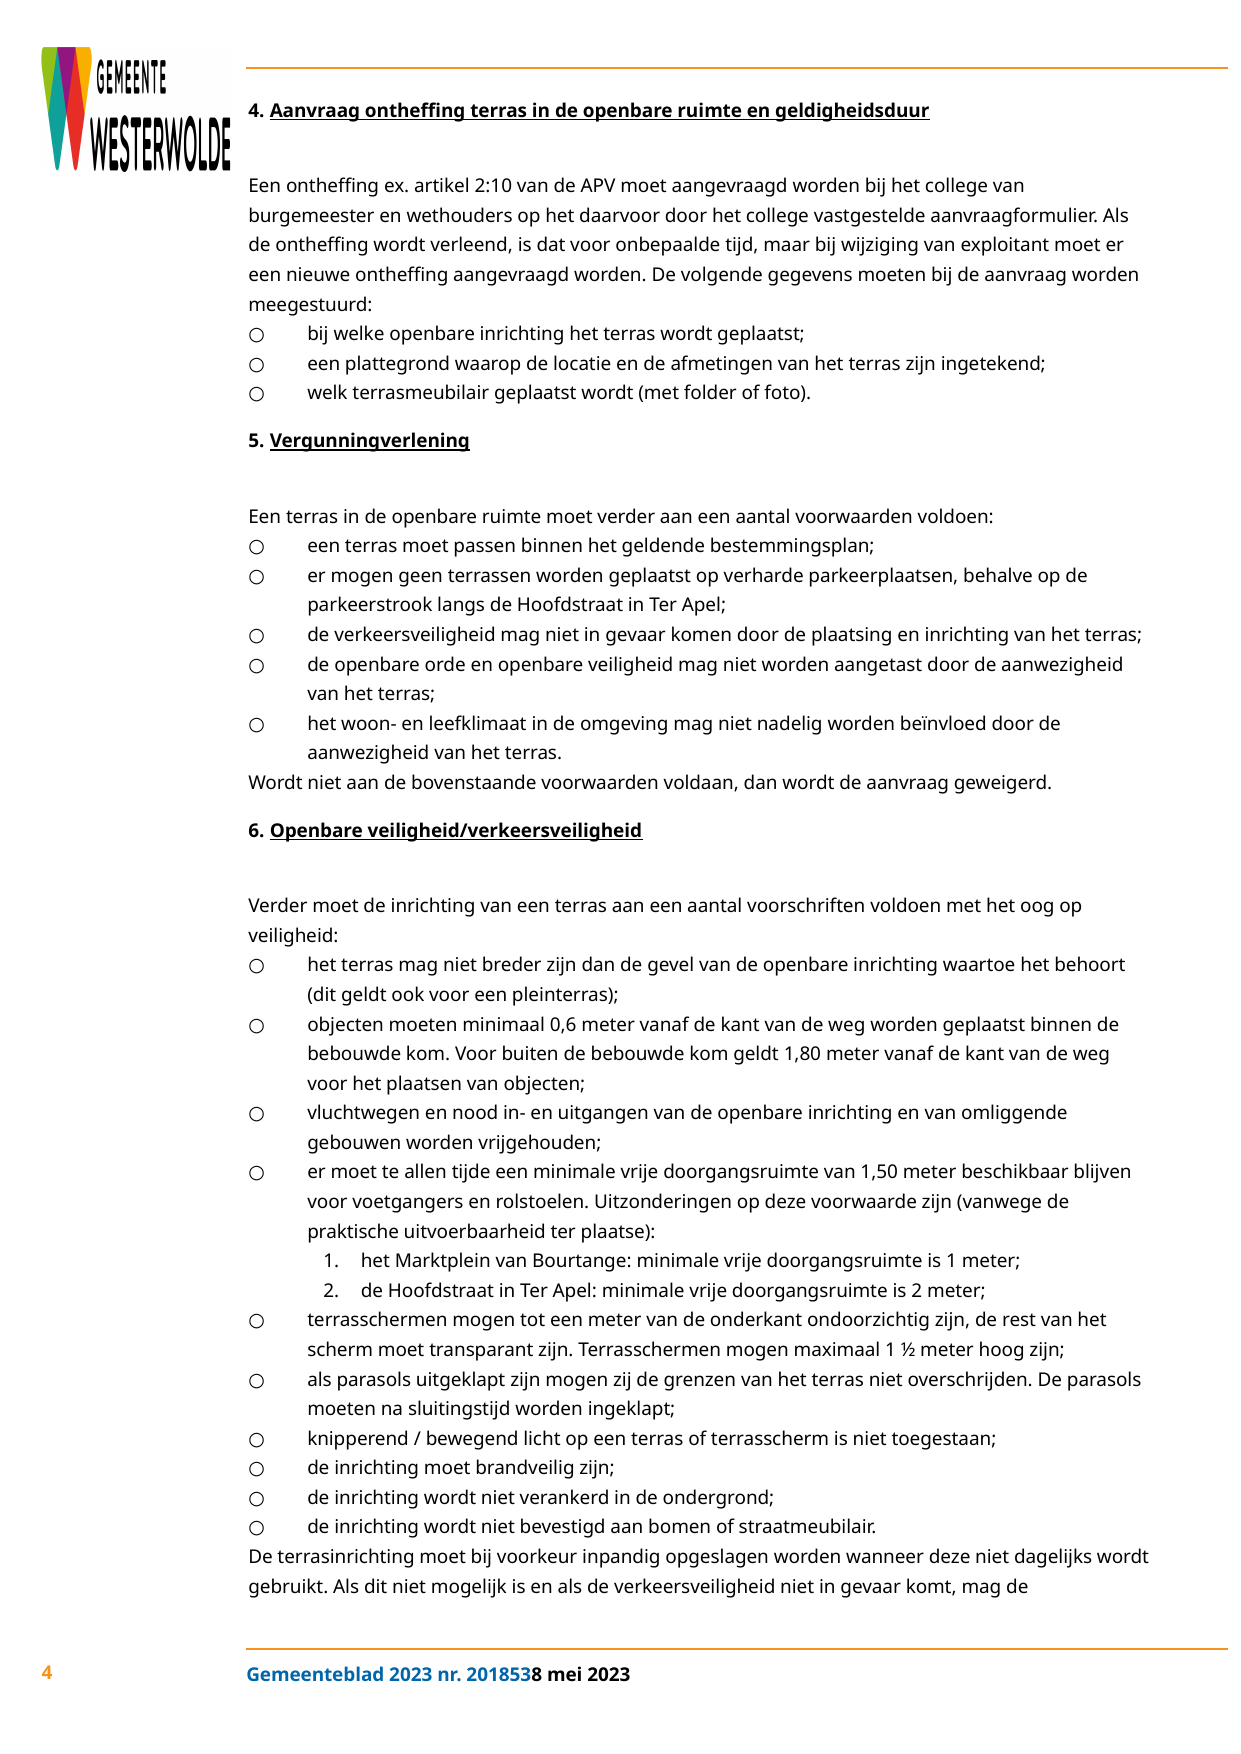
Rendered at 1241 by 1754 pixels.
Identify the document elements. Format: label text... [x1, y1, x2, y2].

list er moet te allen tijde een minimale vrije doorgangsruimte van 1,50 meter beschikbaar blijven voor voetgangers en rolstoelen. Uitzonderingen op deze voorwaarde zijn (vanwege de praktische uitvoerbaarheid ter plaatse): [248, 1159, 1152, 1244]
list terrasschermen mogen tot een meter van de onderkant ondoorzichtig zijn, de rest van het scherm moet transparant zijn. Terrasschermen mogen maximaal 1 ½ meter hoog zijn; [248, 1307, 1152, 1362]
list de verkeersveiligheid mag niet in gevaar komen door de plaatsing en inrichting van het terras; [248, 621, 1152, 647]
list welk terrasmeubilair geplaatst wordt (met folder of foto). [248, 379, 1152, 405]
list de openbare orde en openbare veiligheid mag niet worden aangetast door de aanwezigheid van het terras; [248, 651, 1152, 706]
list er mogen geen terrassen worden geplaatst op verharde parkeerplaatsen, behalve op de parkeerstrook langs de Hoofdstraat in Ter Apel; [248, 562, 1152, 617]
list knipperend / bewegend licht op een terras of terrasscherm is niet toegestaan; [248, 1425, 1152, 1451]
list als parasols uitgeklapt zijn mogen zij de grenzen van het terras niet overschrijden. De parasols moeten na sluitingstijd worden ingeklapt; [248, 1366, 1152, 1421]
text Een terras in de openbare ruimte moet verder aan een aantal voorwaarden voldoen: [248, 503, 1152, 529]
list het woon- en leefklimaat in de omgeving mag niet nadelig worden beïnvloed door de aanwezigheid van het terras. [248, 710, 1152, 765]
text Een ontheffing ex. artikel 2:10 van de APV moet aangevraagd worden bij het college van burgemeester en wethouders op het daarvoor door het college vastgestelde aanvraagformulier. Als de ontheffing wordt verleend, is dat voor onbepaalde tijd, maar bij wijziging van exploitant moet er een nieuwe ontheffing aangevraagd worden. De volgende gegevens moeten bij de aanvraag worden meegestuurd: [248, 172, 1152, 317]
list de Hoofdstraat in Ter Apel: minimale vrije doorgangsruimte is 2 meter; [323, 1277, 1152, 1303]
list het Marktplein van Bourtange: minimale vrije doorgangsruimte is 1 meter; [323, 1247, 1152, 1273]
list de inrichting wordt niet bevestigd aan bomen of straatmeubilair. [248, 1514, 1152, 1539]
text De terrasinrichting moet bij voorkeur inpandig opgeslagen worden wanneer deze niet dagelijks wordt gebruikt. Als dit niet mogelijk is en als de verkeersveiligheid niet in gevaar komt, mag de [248, 1543, 1152, 1599]
list het terras mag niet breder zijn dan de gevel van de openbare inrichting waartoe het behoort (dit geldt ook voor een pleinterras); [248, 952, 1152, 1007]
list de inrichting moet brandveilig zijn; [248, 1454, 1152, 1480]
picture [41, 47, 231, 172]
list een terras moet passen binnen het geldende bestemmingsplan; [248, 532, 1152, 558]
text Verder moet de inrichting van een terras aan een aantal voorschriften voldoen met het oog op veiligheid: [248, 892, 1152, 948]
text 6. Openbare veiligheid/verkeersveiligheid [248, 815, 1152, 843]
list een plattegrond waarop de locatie en de afmetingen van het terras zijn ingetekend; [248, 350, 1152, 376]
list objecten moeten minimaal 0,6 meter vanaf de kant van de weg worden geplaatst binnen de bebouwde kom. Voor buiten de bebouwde kom geldt 1,80 meter vanaf de kant van de weg voor het plaatsen van objecten; [248, 1011, 1152, 1096]
text Wordt niet aan de bovenstaande voorwaarden voldaan, dan wordt de aanvraag geweigerd. [248, 769, 1152, 795]
text 4. Aanvraag ontheffing terras in de openbare ruimte en geldigheidsduur [248, 95, 1152, 123]
list de inrichting wordt niet verankerd in de ondergrond; [248, 1484, 1152, 1510]
list vluchtwegen en nood in- en uitgangen van de openbare inrichting en van omliggende gebouwen worden vrijgehouden; [248, 1099, 1152, 1155]
list bij welke openbare inrichting het terras wordt geplaatst; [248, 320, 1152, 346]
text 5. Vergunningverlening [248, 425, 1152, 454]
